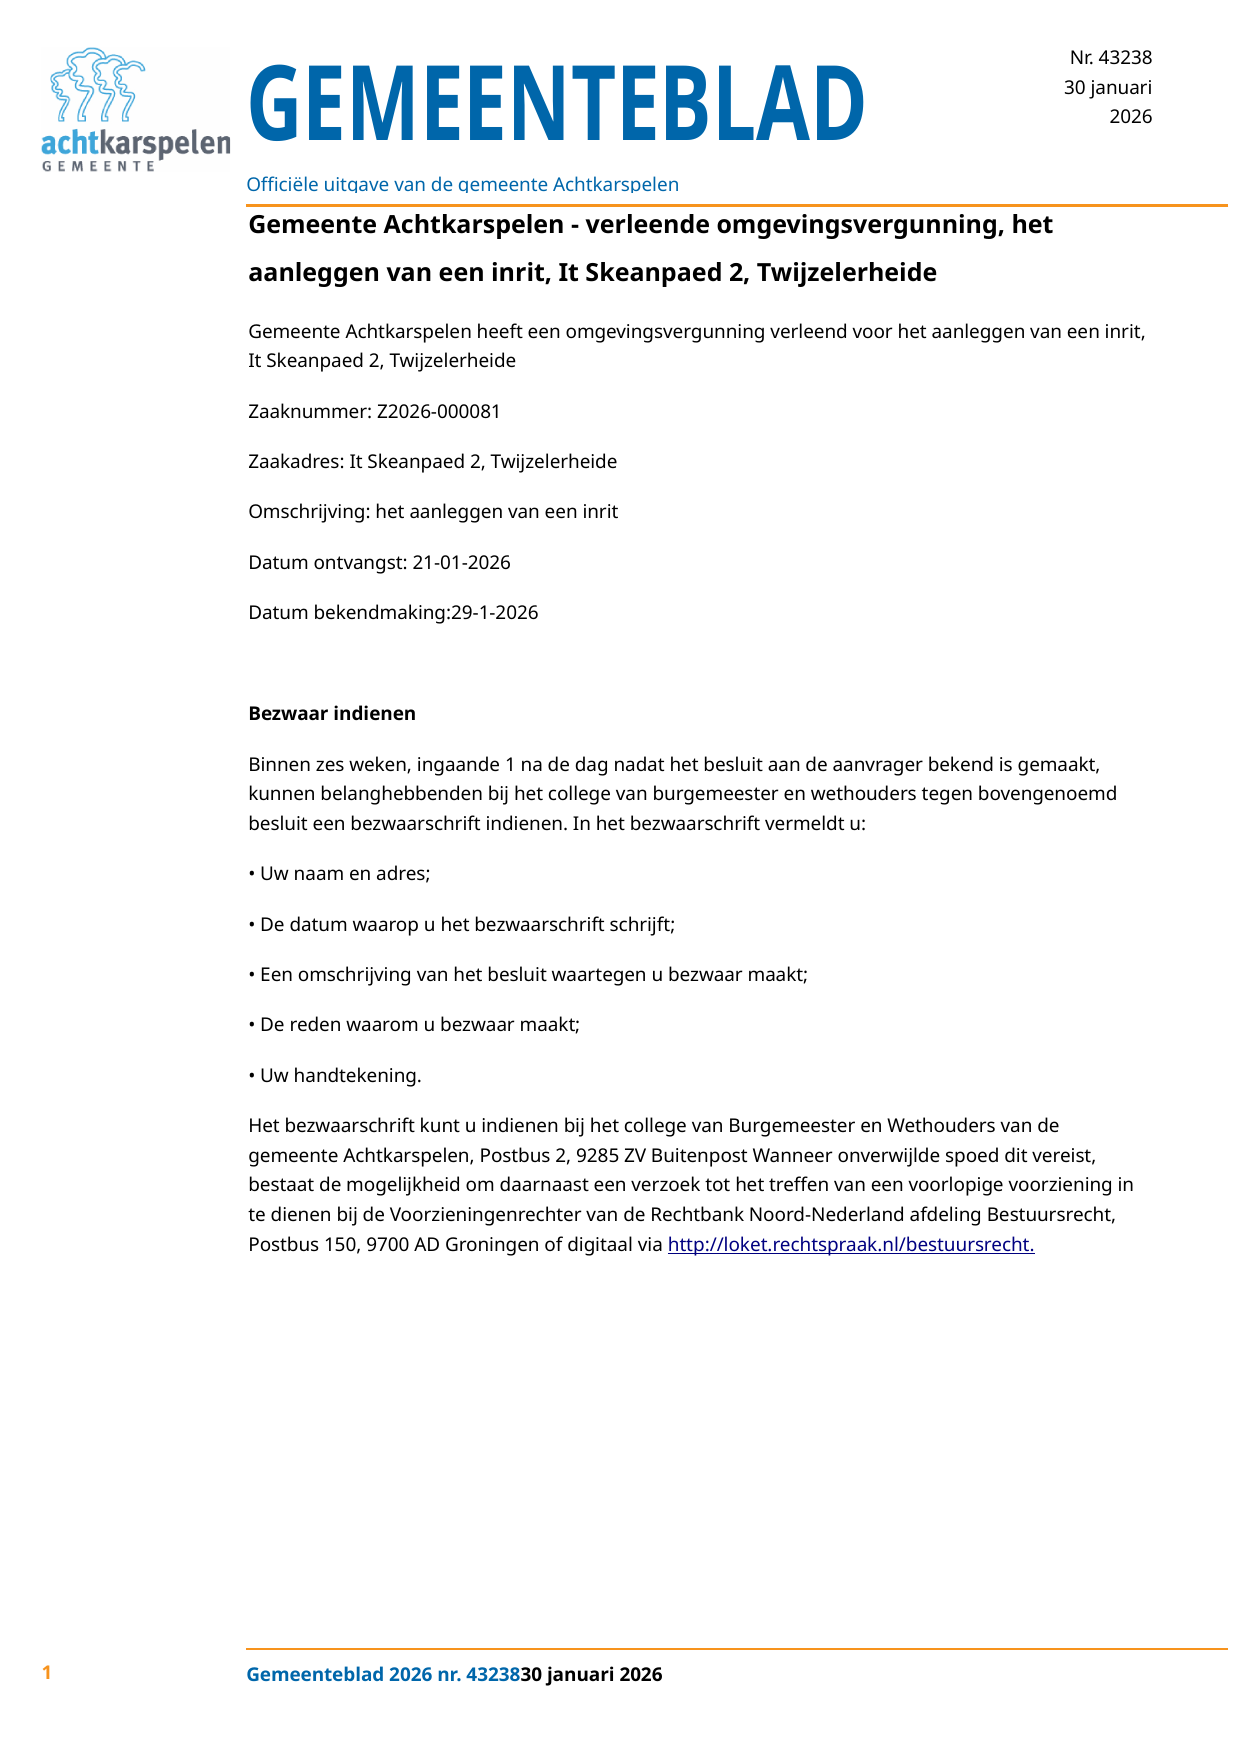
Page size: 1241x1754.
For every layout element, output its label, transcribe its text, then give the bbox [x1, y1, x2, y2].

text • De reden waarom u bezwaar maakt; [248, 1012, 1152, 1037]
text Het bezwaarschrift kunt u indienen bij het college van Burgemeester en Wethouders van de gemeente Achtkarspelen, Postbus 2, 9285 ZV Buitenpost Wanneer onverwijlde spoed dit vereist, bestaat de mogelijkheid om daarnaast een verzoek tot het treffen van een voorlopige voorziening in te dienen bij de Voorzieningenrechter van de Rechtbank Noord-Nederland afdeling Bestuursrecht, Postbus 150, 9700 AD Groningen of digitaal via http://loket.rechtspraak.nl/bestuursrecht. [248, 1112, 1152, 1257]
text Zaaknummer: Z2026-000081 [248, 398, 1152, 424]
text Gemeente Achtkarspelen heeft een omgevingsvergunning verleend voor het aanleggen van een inrit, It Skeanpaed 2, Twijzelerheide [248, 318, 1152, 373]
text • Een omschrijving van het besluit waartegen u bezwaar maakt; [248, 961, 1152, 987]
text Bezwaar indienen [248, 700, 1152, 726]
picture [41, 47, 231, 172]
text • Uw naam en adres; [248, 860, 1152, 886]
text Zaakadres: It Skeanpaed 2, Twijzelerheide [248, 448, 1152, 474]
text Binnen zes weken, ingaande 1 na de dag nadat het besluit aan de aanvrager bekend is gemaakt, kunnen belanghebbenden bij het college van burgemeester en wethouders tegen bovengenoemd besluit een bezwaarschrift indienen. In het bezwaarschrift vermeldt u: [248, 751, 1152, 836]
text Omschrijving: het aanleggen van een inrit [248, 499, 1152, 524]
text Gemeente Achtkarspelen - verleende omgevingsvergunning, het aanleggen van een inrit, It Skeanpaed 2, Twijzelerheide [248, 207, 1152, 288]
text Datum ontvangst: 21-01-2026 [248, 549, 1152, 575]
text • Uw handtekening. [248, 1062, 1152, 1088]
text Datum bekendmaking:29-1-2026 [248, 599, 1152, 625]
text • De datum waarop u het bezwaarschrift schrijft; [248, 911, 1152, 937]
